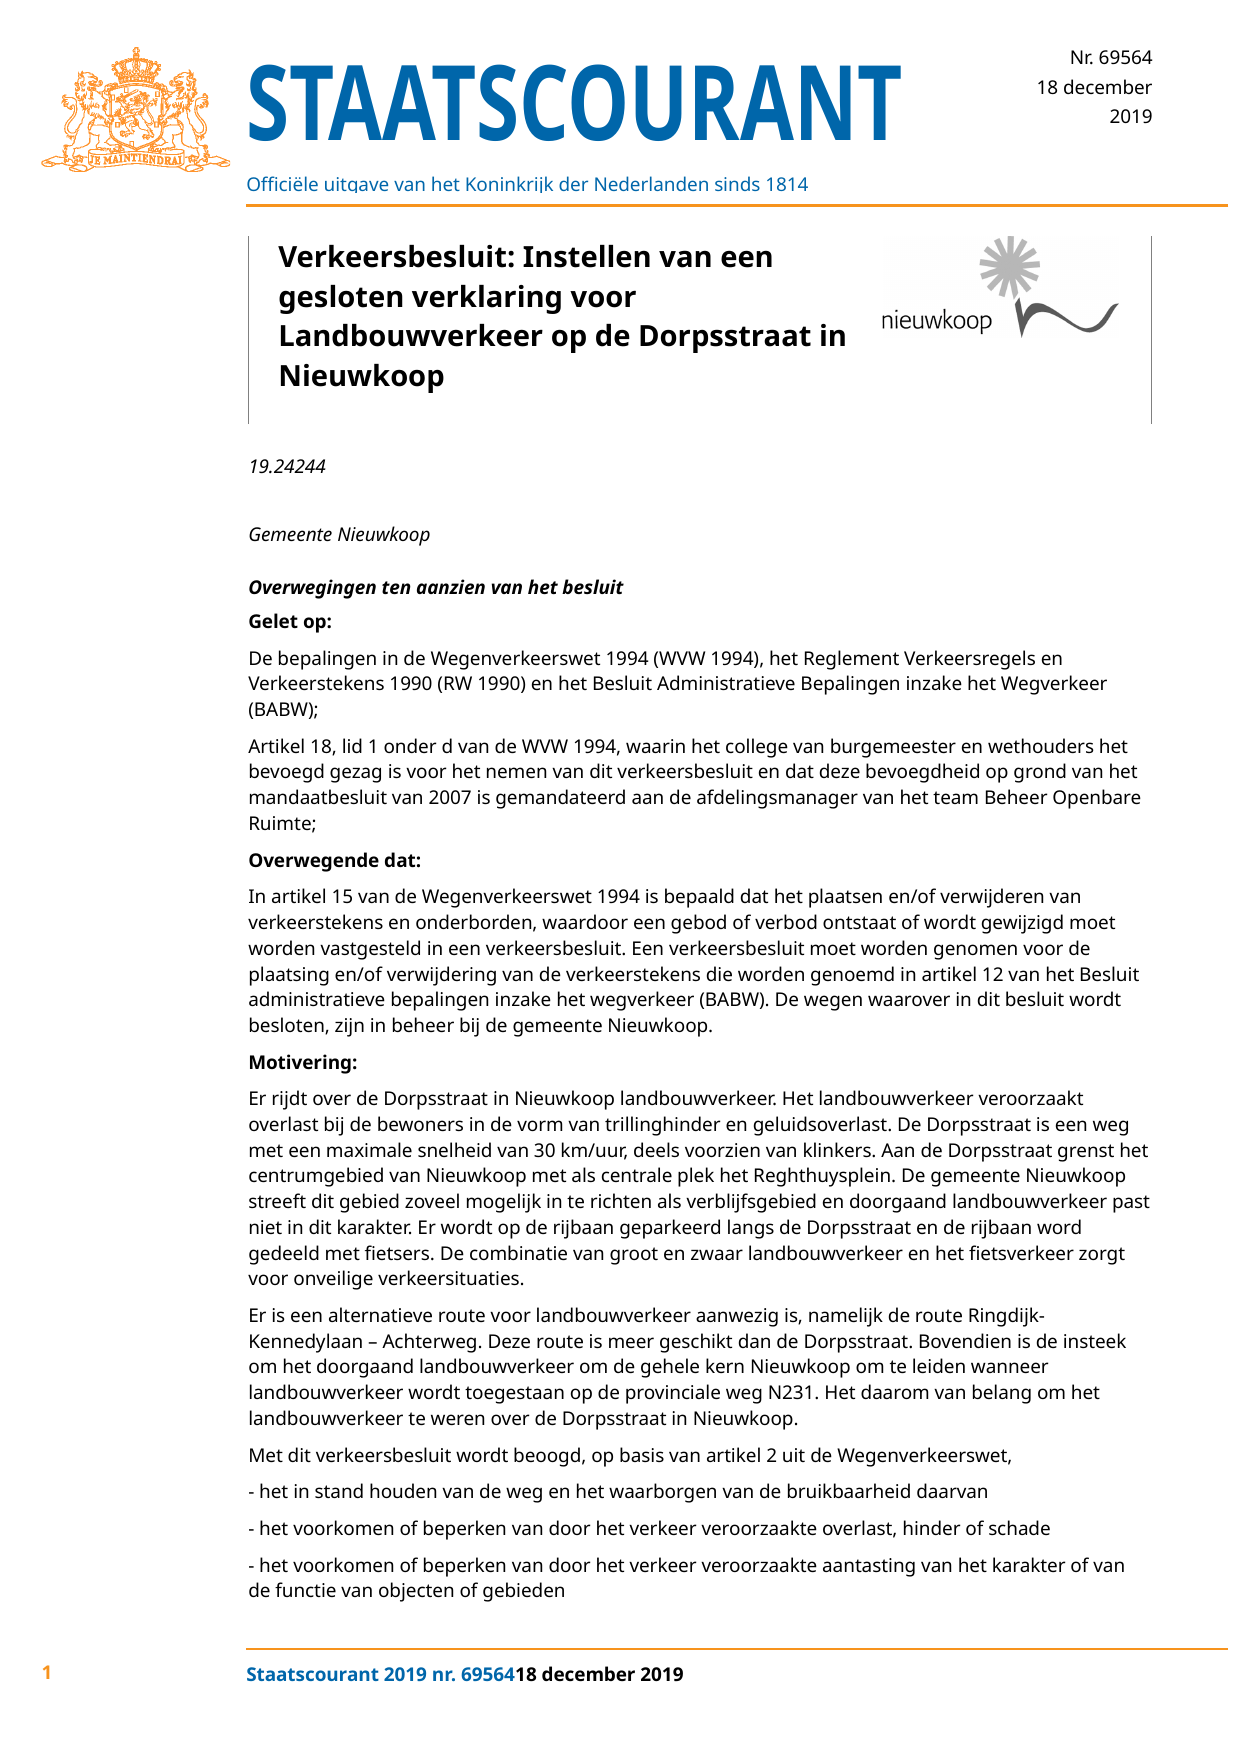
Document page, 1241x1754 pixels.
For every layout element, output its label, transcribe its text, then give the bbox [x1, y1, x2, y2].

text De bepalingen in de Wegenverkeerswet 1994 (WVW 1994), het Reglement Verkeersregels en Verkeerstekens 1990 (RW 1990) en het Besluit Administratieve Bepalingen inzake het Wegverkeer (BABW); [248, 645, 1152, 722]
text In artikel 15 van de Wegenverkeerswet 1994 is bepaald dat het plaatsen en/of verwijderen van verkeerstekens en onderborden, waardoor een gebod of verbod ontstaat of wordt gewijzigd moet worden vastgesteld in een verkeersbesluit. Een verkeersbesluit moet worden genomen voor de plaatsing en/of verwijdering van de verkeerstekens die worden genoemd in artikel 12 van het Besluit administratieve bepalingen inzake het wegverkeer (BABW). De wegen waarover in dit besluit wordt besloten, zijn in beheer bij de gemeente Nieuwkoop. [248, 883, 1152, 1038]
text - het voorkomen of beperken van door het verkeer veroorzaakte aantasting van het karakter of van de functie van objecten of gebieden [248, 1552, 1152, 1603]
text Gelet op: [248, 608, 1152, 634]
picture [882, 236, 1119, 338]
text Er is een alternatieve route voor landbouwverkeer aanwezig is, namelijk de route Ringdijk-Kennedylaan – Achterweg. Deze route is meer geschikt dan de Dorpsstraat. Bovendien is de insteek om het doorgaand landbouwverkeer om de gehele kern Nieuwkoop om te leiden wanneer landbouwverkeer wordt toegestaan op de provinciale weg N231. Het daarom van belang om het landbouwverkeer te weren over de Dorpsstraat in Nieuwkoop. [248, 1302, 1152, 1431]
table_header [850, 236, 1151, 424]
table_header Verkeersbesluit: Instellen van een gesloten verklaring voor Landbouwverkeer op de Dorpsstraat in Nieuwkoop [249, 236, 850, 424]
text Er rijdt over de Dorpsstraat in Nieuwkoop landbouwverkeer. Het landbouwverkeer veroorzaakt overlast bij de bewoners in de vorm van trillinghinder en geluidsoverlast. De Dorpsstraat is een weg met een maximale snelheid van 30 km/uur, deels voorzien van klinkers. Aan de Dorpsstraat grenst het centrumgebied van Nieuwkoop met als centrale plek het Reghthuysplein. De gemeente Nieuwkoop streeft dit gebied zoveel mogelijk in te richten als verblijfsgebied en doorgaand landbouwverkeer past niet in dit karakter. Er wordt op de rijbaan geparkeerd langs de Dorpsstraat en de rijbaan word gedeeld met fietsers. De combinatie van groot en zwaar landbouwverkeer en het fietsverkeer zorgt voor onveilige verkeersituaties. [248, 1086, 1152, 1291]
text - het voorkomen of beperken van door het verkeer veroorzaakte overlast, hinder of schade [248, 1515, 1152, 1541]
text - het in stand houden van de weg en het waarborgen van de bruikbaarheid daarvan [248, 1478, 1152, 1504]
text Gemeente Nieuwkoop [248, 521, 1152, 547]
text Artikel 18, lid 1 onder d van de WVW 1994, waarin het college van burgemeester en wethouders het bevoegd gezag is voor het nemen van dit verkeersbesluit en dat deze bevoegdheid op grond van het mandaatbesluit van 2007 is gemandateerd aan de afdelingsmanager van het team Beheer Openbare Ruimte; [248, 733, 1152, 836]
text 19.24244 [248, 454, 1152, 479]
picture [41, 47, 231, 172]
text Overwegende dat: [248, 847, 1152, 873]
text Motivering: [248, 1049, 1152, 1074]
text Met dit verkeersbesluit wordt beoogd, op basis van artikel 2 uit de Wegenverkeerswet, [248, 1442, 1152, 1468]
text Overwegingen ten aanzien van het besluit [248, 574, 1152, 600]
